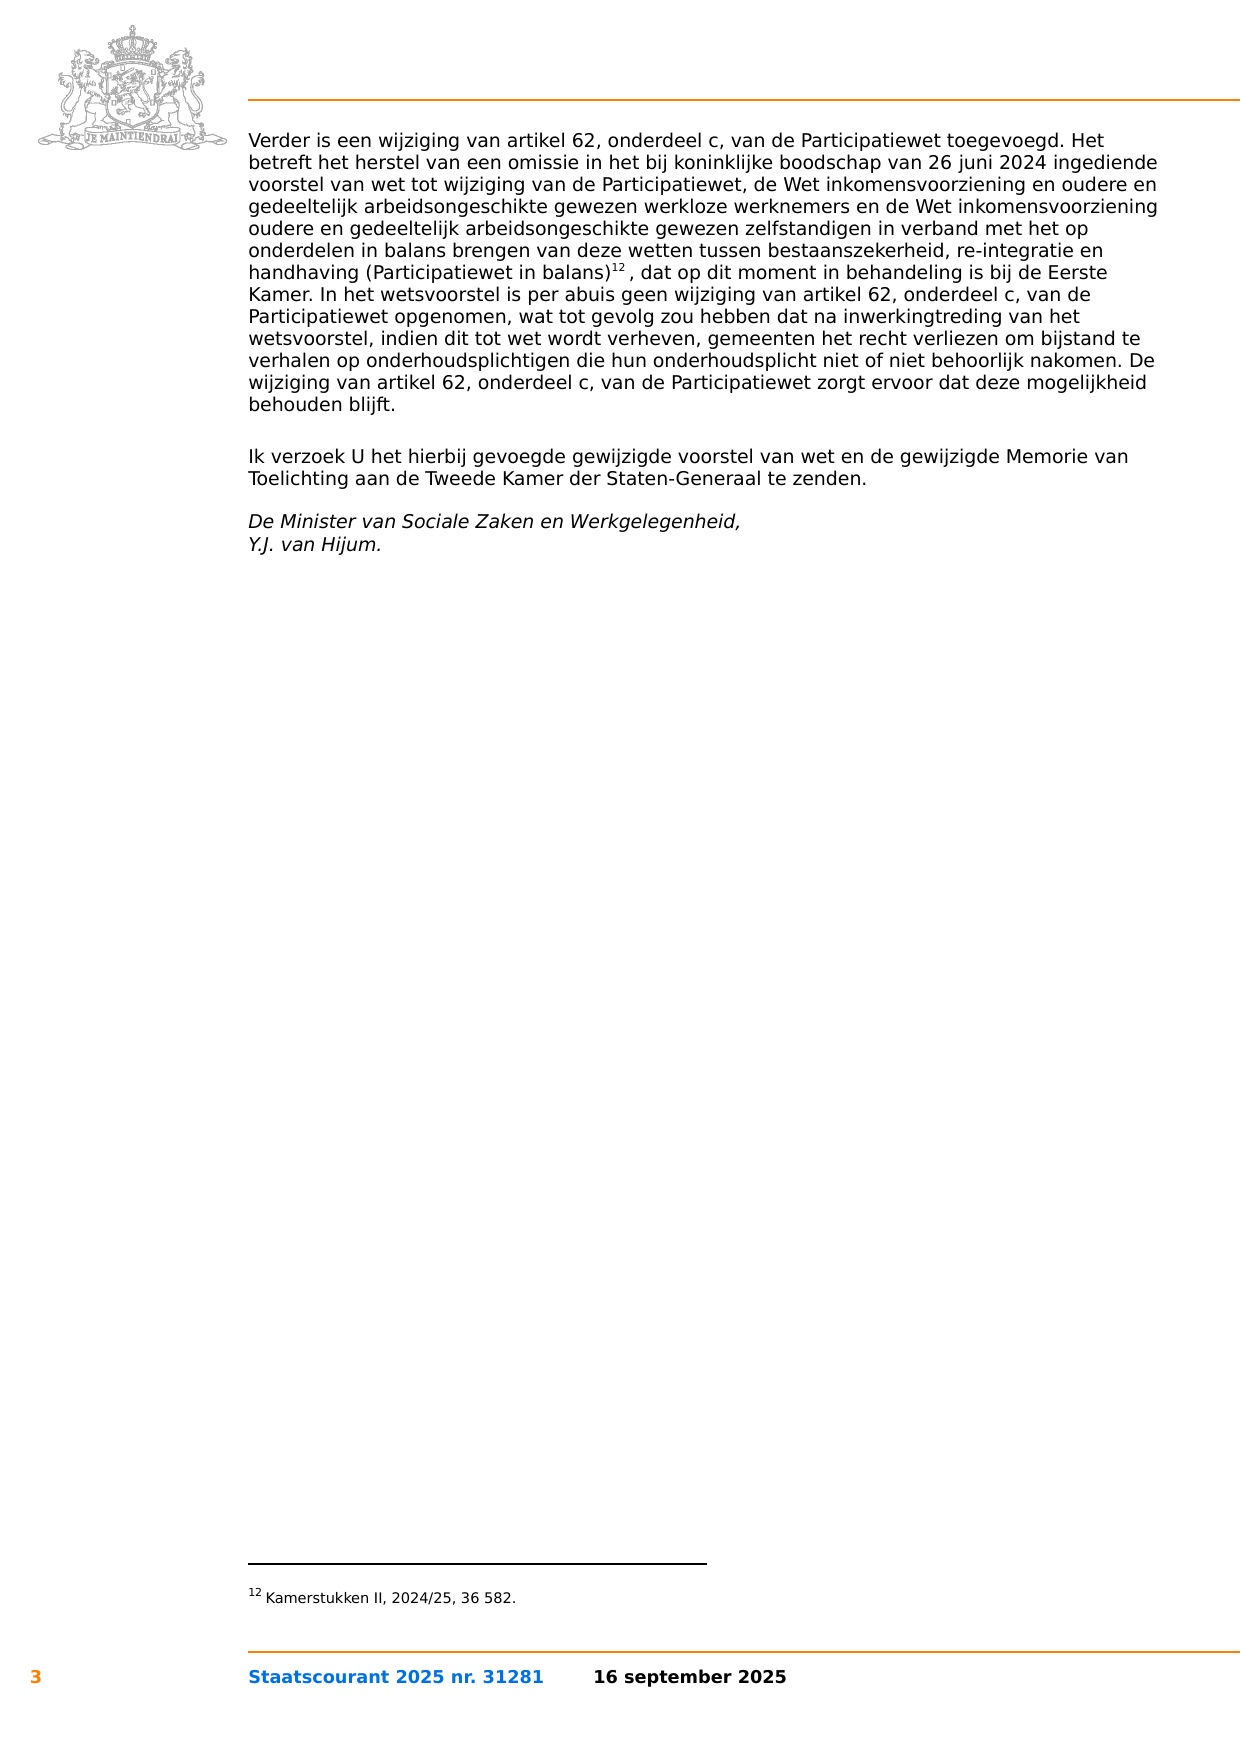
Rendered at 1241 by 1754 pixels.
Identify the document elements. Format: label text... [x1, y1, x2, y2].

text De Minister van Sociale Zaken en Werkgelegenheid, Y.J. van Hijum. [248, 511, 1163, 555]
text Ik verzoek U het hierbij gevoegde gewijzigde voorstel van wet en de gewijzigde Memorie van Toelichting aan de Tweede Kamer der Staten-Generaal te zenden. [248, 446, 1163, 489]
text Verder is een wijziging van artikel 62, onderdeel c, van de Participatiewet toegevoegd. Het betreft het herstel van een omissie in het bij koninklijke boodschap van 26 juni 2024 ingediende voorstel van wet tot wijziging van de Participatiewet, de Wet inkomensvoorziening en oudere en gedeeltelijk arbeidsongeschikte gewezen werkloze werknemers en de Wet inkomensvoorziening oudere en gedeeltelijk arbeidsongeschikte gewezen zelfstandigen in verband met het op onderdelen in balans brengen van deze wetten tussen bestaanszekerheid, re-integratie en handhaving (Participatiewet in balans), dat op dit moment in behandeling is bij de Eerste Kamer. In het wetsvoorstel is per abuis geen wijziging van artikel 62, onderdeel c, van de Participatiewet opgenomen, wat tot gevolg zou hebben dat na inwerkingtreding van het wetsvoorstel, indien dit tot wet wordt verheven, gemeenten het recht verliezen om bijstand te verhalen op onderhoudsplichtigen die hun onderhoudsplicht niet of niet behoorlijk nakomen. De wijziging van artikel 62, onderdeel c, van de Participatiewet zorgt ervoor dat deze mogelijkheid behouden blijft. [248, 130, 1163, 416]
text Kamerstukken II, 2024/25, 36 582. [248, 1586, 1163, 1608]
picture [38, 25, 227, 150]
